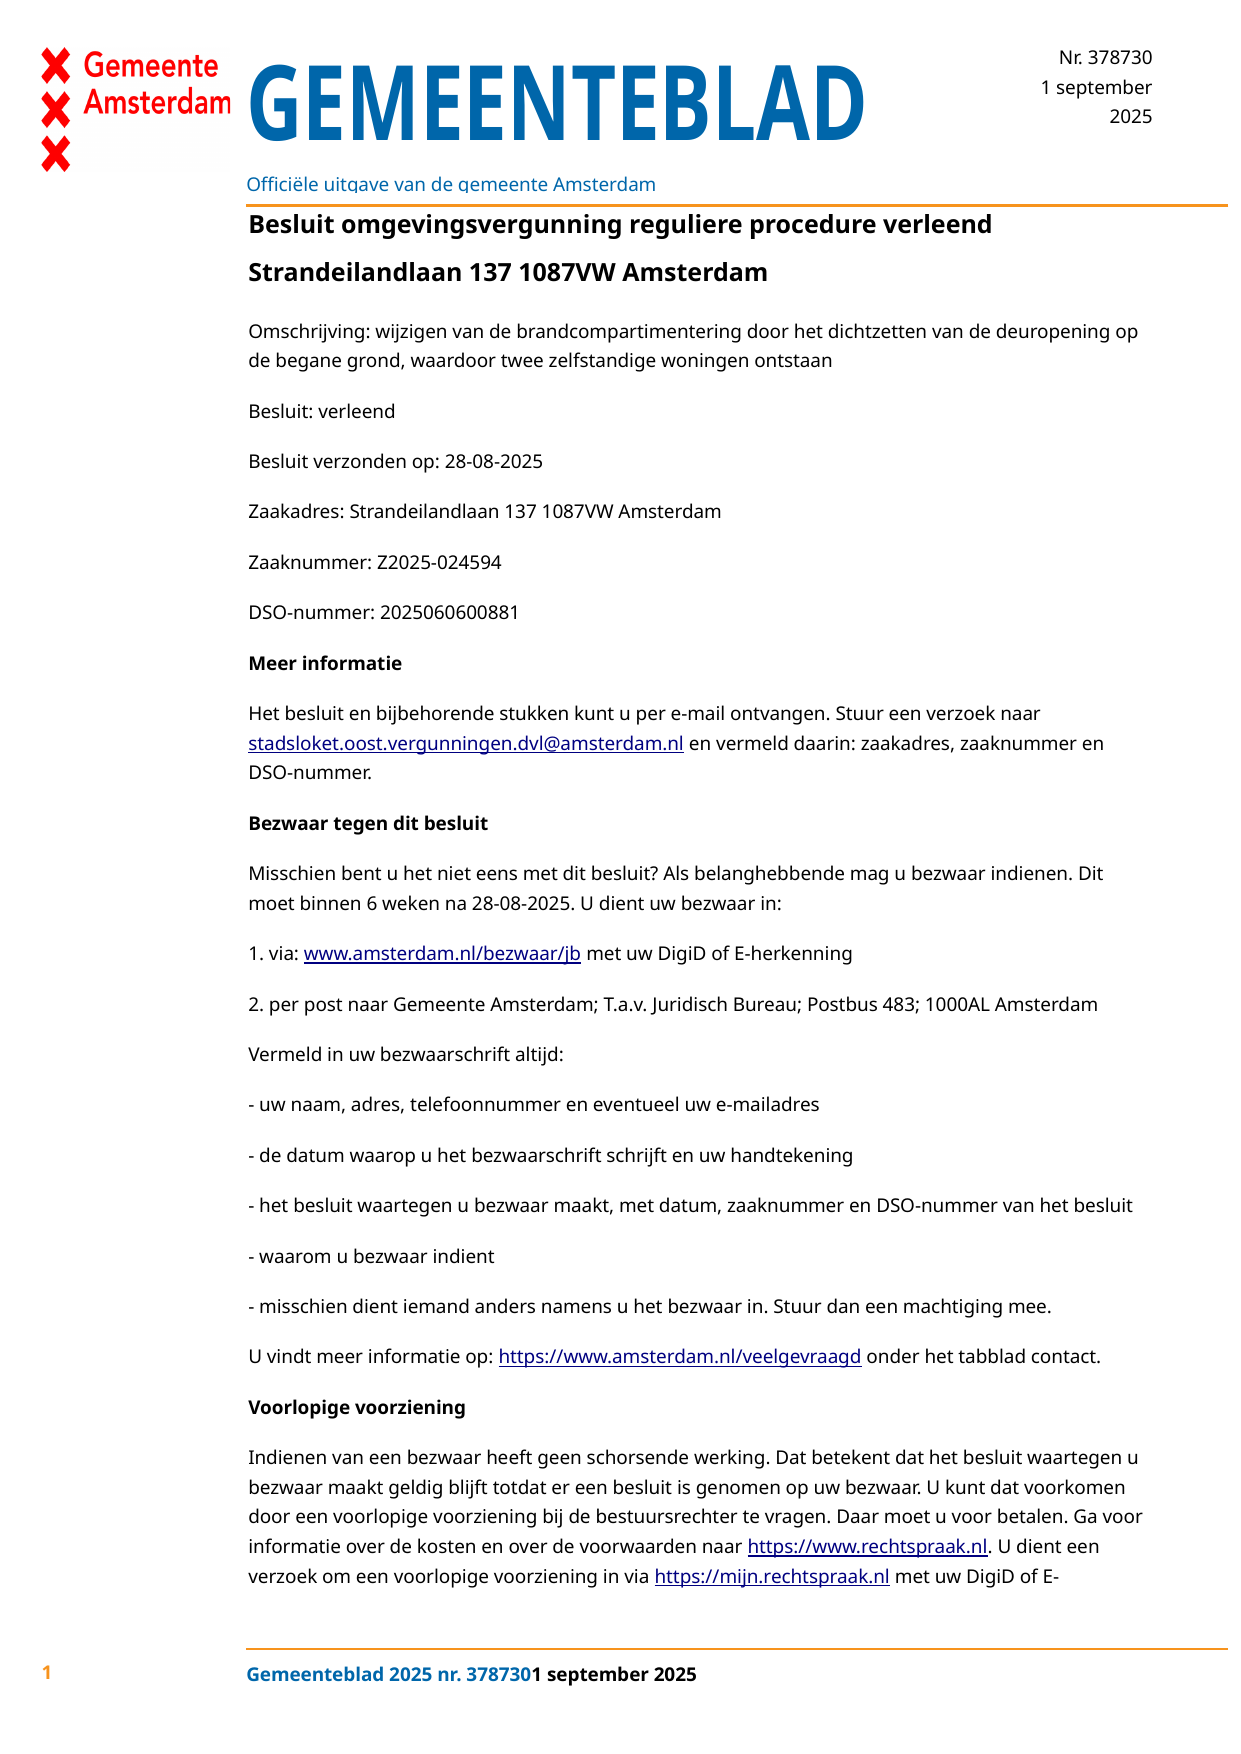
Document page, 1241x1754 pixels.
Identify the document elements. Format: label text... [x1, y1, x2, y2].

text Misschien bent u het niet eens met dit besluit? Als belanghebbende mag u bezwaar indienen. Dit moet binnen 6 weken na 28-08-2025. U dient uw bezwaar in: [248, 860, 1152, 916]
picture [41, 47, 231, 172]
text U vindt meer informatie op: https://www.amsterdam.nl/veelgevraagd onder het tabblad contact. [248, 1344, 1152, 1369]
text Het besluit en bijbehorende stukken kunt u per e-mail ontvangen. Stuur een verzoek naar stadsloket.oost.vergunningen.dvl@amsterdam.nl en vermeld daarin: zaakadres, zaaknummer en DSO-nummer. [248, 700, 1152, 785]
text Voorlopige voorziening [248, 1394, 1152, 1420]
text - de datum waarop u het bezwaarschrift schrijft en uw handtekening [248, 1142, 1152, 1168]
text - misschien dient iemand anders namens u het bezwaar in. Stuur dan een machtiging mee. [248, 1293, 1152, 1319]
text Vermeld in uw bezwaarschrift altijd: [248, 1041, 1152, 1067]
text - uw naam, adres, telefoonnummer en eventueel uw e-mailadres [248, 1092, 1152, 1117]
text Meer informatie [248, 650, 1152, 676]
text Besluit omgevingsvergunning reguliere procedure verleend Strandeilandlaan 137 1087VW Amsterdam [248, 207, 1152, 288]
text Zaaknummer: Z2025-024594 [248, 549, 1152, 575]
text Zaakadres: Strandeilandlaan 137 1087VW Amsterdam [248, 499, 1152, 524]
text - het besluit waartegen u bezwaar maakt, met datum, zaaknummer en DSO-nummer van het besluit [248, 1192, 1152, 1218]
text Indienen van een bezwaar heeft geen schorsende werking. Dat betekent dat het besluit waartegen u bezwaar maakt geldig blijft totdat er een besluit is genomen op uw bezwaar. U kunt dat voorkomen door een voorlopige voorziening bij de bestuursrechter te vragen. Daar moet u voor betalen. Ga voor informatie over de kosten en over de voorwaarden naar https://www.rechtspraak.nl. U dient een verzoek om een voorlopige voorziening in via https://mijn.rechtspraak.nl met uw DigiD of E- [248, 1444, 1152, 1589]
text Omschrijving: wijzigen van de brandcompartimentering door het dichtzetten van de deuropening op de begane grond, waardoor twee zelfstandige woningen ontstaan [248, 318, 1152, 373]
text DSO-nummer: 2025060600881 [248, 599, 1152, 625]
text 1. via: www.amsterdam.nl/bezwaar/jb met uw DigiD of E-herkenning [248, 940, 1152, 966]
text Besluit: verleend [248, 398, 1152, 424]
text Bezwaar tegen dit besluit [248, 810, 1152, 836]
text 2. per post naar Gemeente Amsterdam; T.a.v. Juridisch Bureau; Postbus 483; 1000AL Amsterdam [248, 991, 1152, 1017]
text Besluit verzonden op: 28-08-2025 [248, 448, 1152, 474]
text - waarom u bezwaar indient [248, 1243, 1152, 1269]
